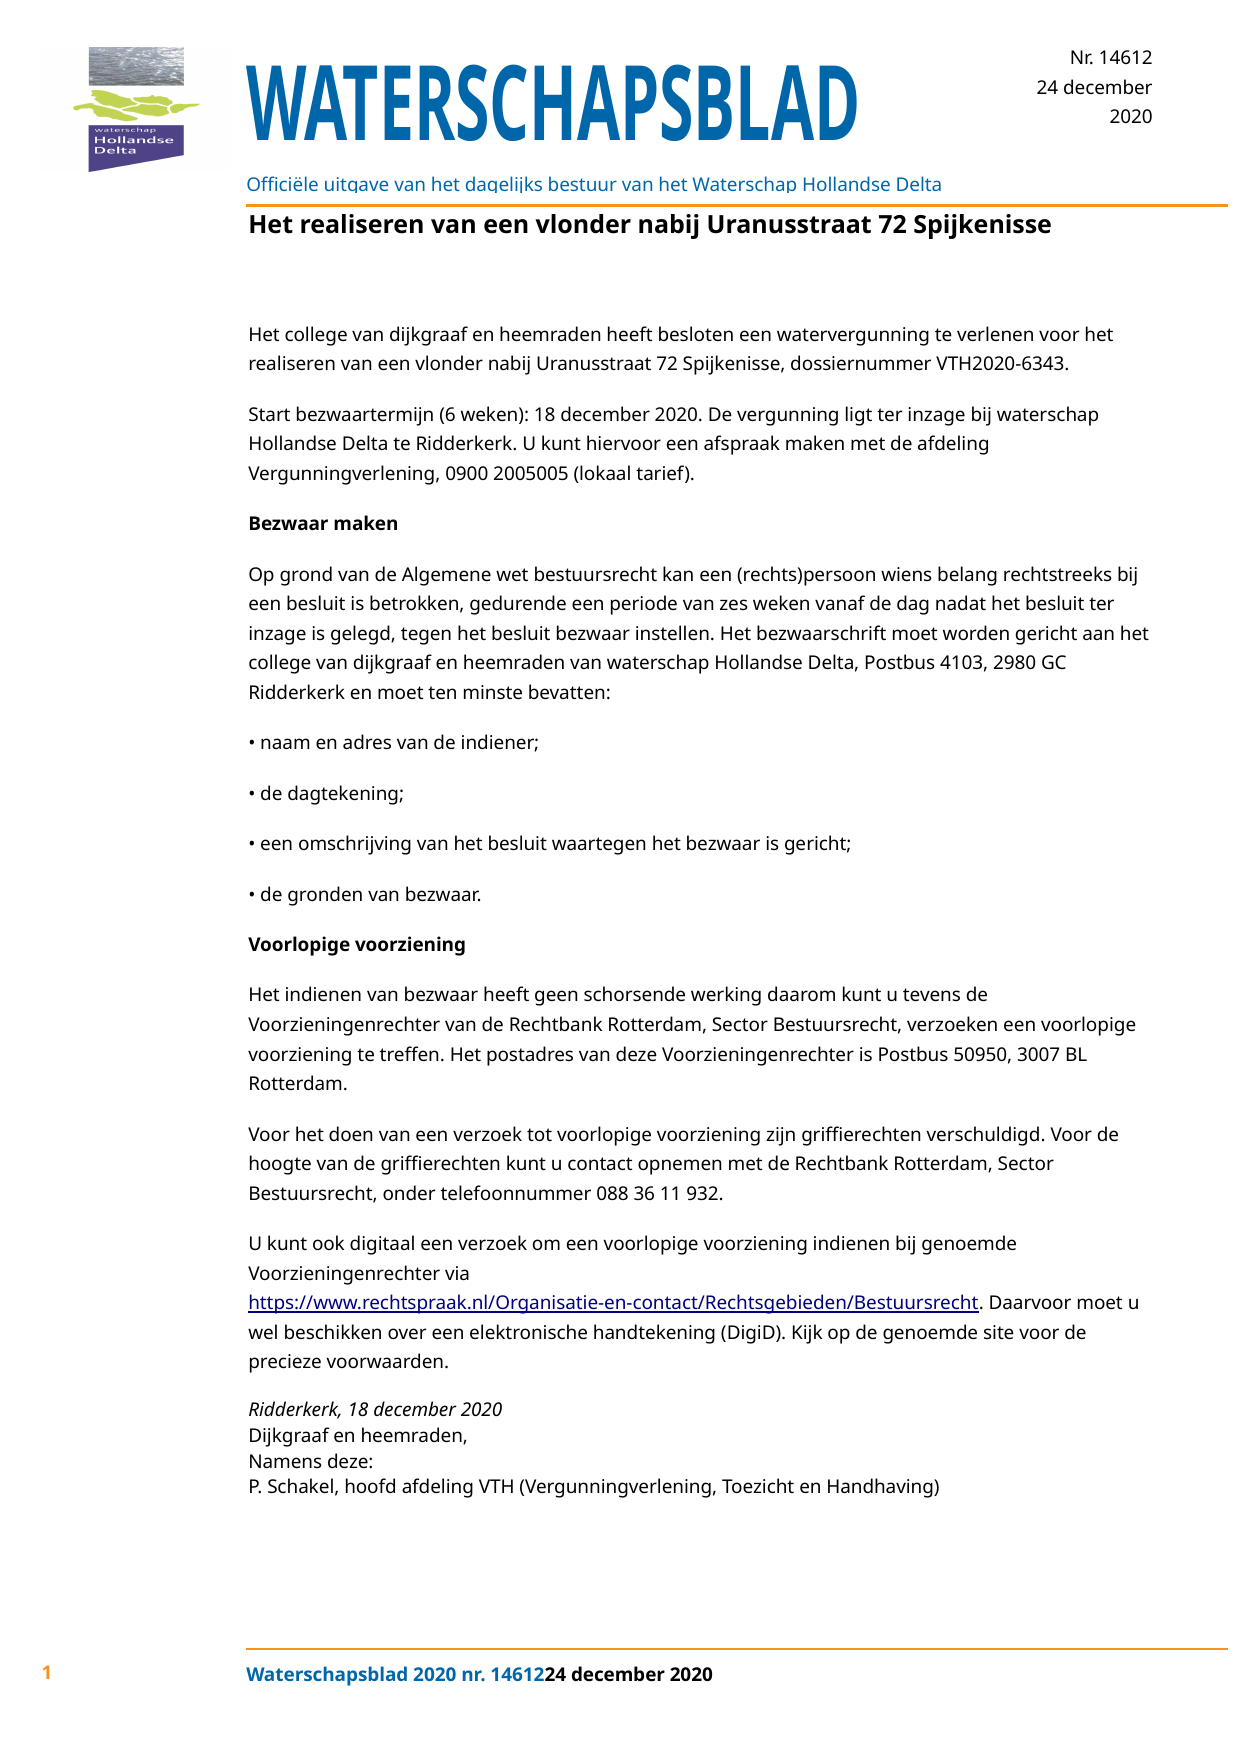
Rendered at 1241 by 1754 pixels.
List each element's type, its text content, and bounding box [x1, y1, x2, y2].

text • naam en adres van de indiener; [248, 729, 1152, 755]
text Ridderkerk, 18 december 2020 [248, 1396, 1152, 1422]
text Namens deze: [248, 1448, 1152, 1474]
text Start bezwaartermijn (6 weken): 18 december 2020. De vergunning ligt ter inzage bij waterschap Hollandse Delta te Ridderkerk. U kunt hiervoor een afspraak maken met de afdeling Vergunningverlening, 0900 2005005 (lokaal tarief). [248, 401, 1152, 486]
text Op grond van de Algemene wet bestuursrecht kan een (rechts)persoon wiens belang rechtstreeks bij een besluit is betrokken, gedurende een periode van zes weken vanaf de dag nadat het besluit ter inzage is gelegd, tegen het besluit bezwaar instellen. Het bezwaarschrift moet worden gericht aan het college van dijkgraaf en heemraden van waterschap Hollandse Delta, Postbus 4103, 2980 GC Ridderkerk en moet ten minste bevatten: [248, 561, 1152, 705]
text • de gronden van bezwaar. [248, 881, 1152, 906]
text Voor het doen van een verzoek tot voorlopige voorziening zijn griffierechten verschuldigd. Voor de hoogte van de griffierechten kunt u contact opnemen met de Rechtbank Rotterdam, Sector Bestuursrecht, onder telefoonnummer 088 36 11 932. [248, 1121, 1152, 1206]
text Het realiseren van een vlonder nabij Uranusstraat 72 Spijkenisse [248, 207, 1152, 241]
text P. Schakel, hoofd afdeling VTH (Vergunningverlening, Toezicht en Handhaving) [248, 1474, 1152, 1499]
text Het college van dijkgraaf en heemraden heeft besloten een watervergunning te verlenen voor het realiseren van een vlonder nabij Uranusstraat 72 Spijkenisse, dossiernummer VTH2020-6343. [248, 321, 1152, 376]
text Dijkgraaf en heemraden, [248, 1422, 1152, 1448]
text Het indienen van bezwaar heeft geen schorsende werking daarom kunt u tevens de Voorzieningenrechter van de Rechtbank Rotterdam, Sector Bestuursrecht, verzoeken een voorlopige voorziening te treffen. Het postadres van deze Voorzieningenrechter is Postbus 50950, 3007 BL Rotterdam. [248, 982, 1152, 1096]
text Voorlopige voorziening [248, 931, 1152, 957]
text Bezwaar maken [248, 510, 1152, 536]
text • een omschrijving van het besluit waartegen het bezwaar is gericht; [248, 830, 1152, 856]
text U kunt ook digitaal een verzoek om een voorlopige voorziening indienen bij genoemde Voorzieningenrechter via https://www.rechtspraak.nl/Organisatie-en-contact/Rechtsgebieden/Bestuursrecht. Daarvoor moet u wel beschikken over een elektronische handtekening (DigiD). Kijk op de genoemde site voor de precieze voorwaarden. [248, 1230, 1152, 1374]
picture [41, 47, 231, 172]
text • de dagtekening; [248, 780, 1152, 806]
